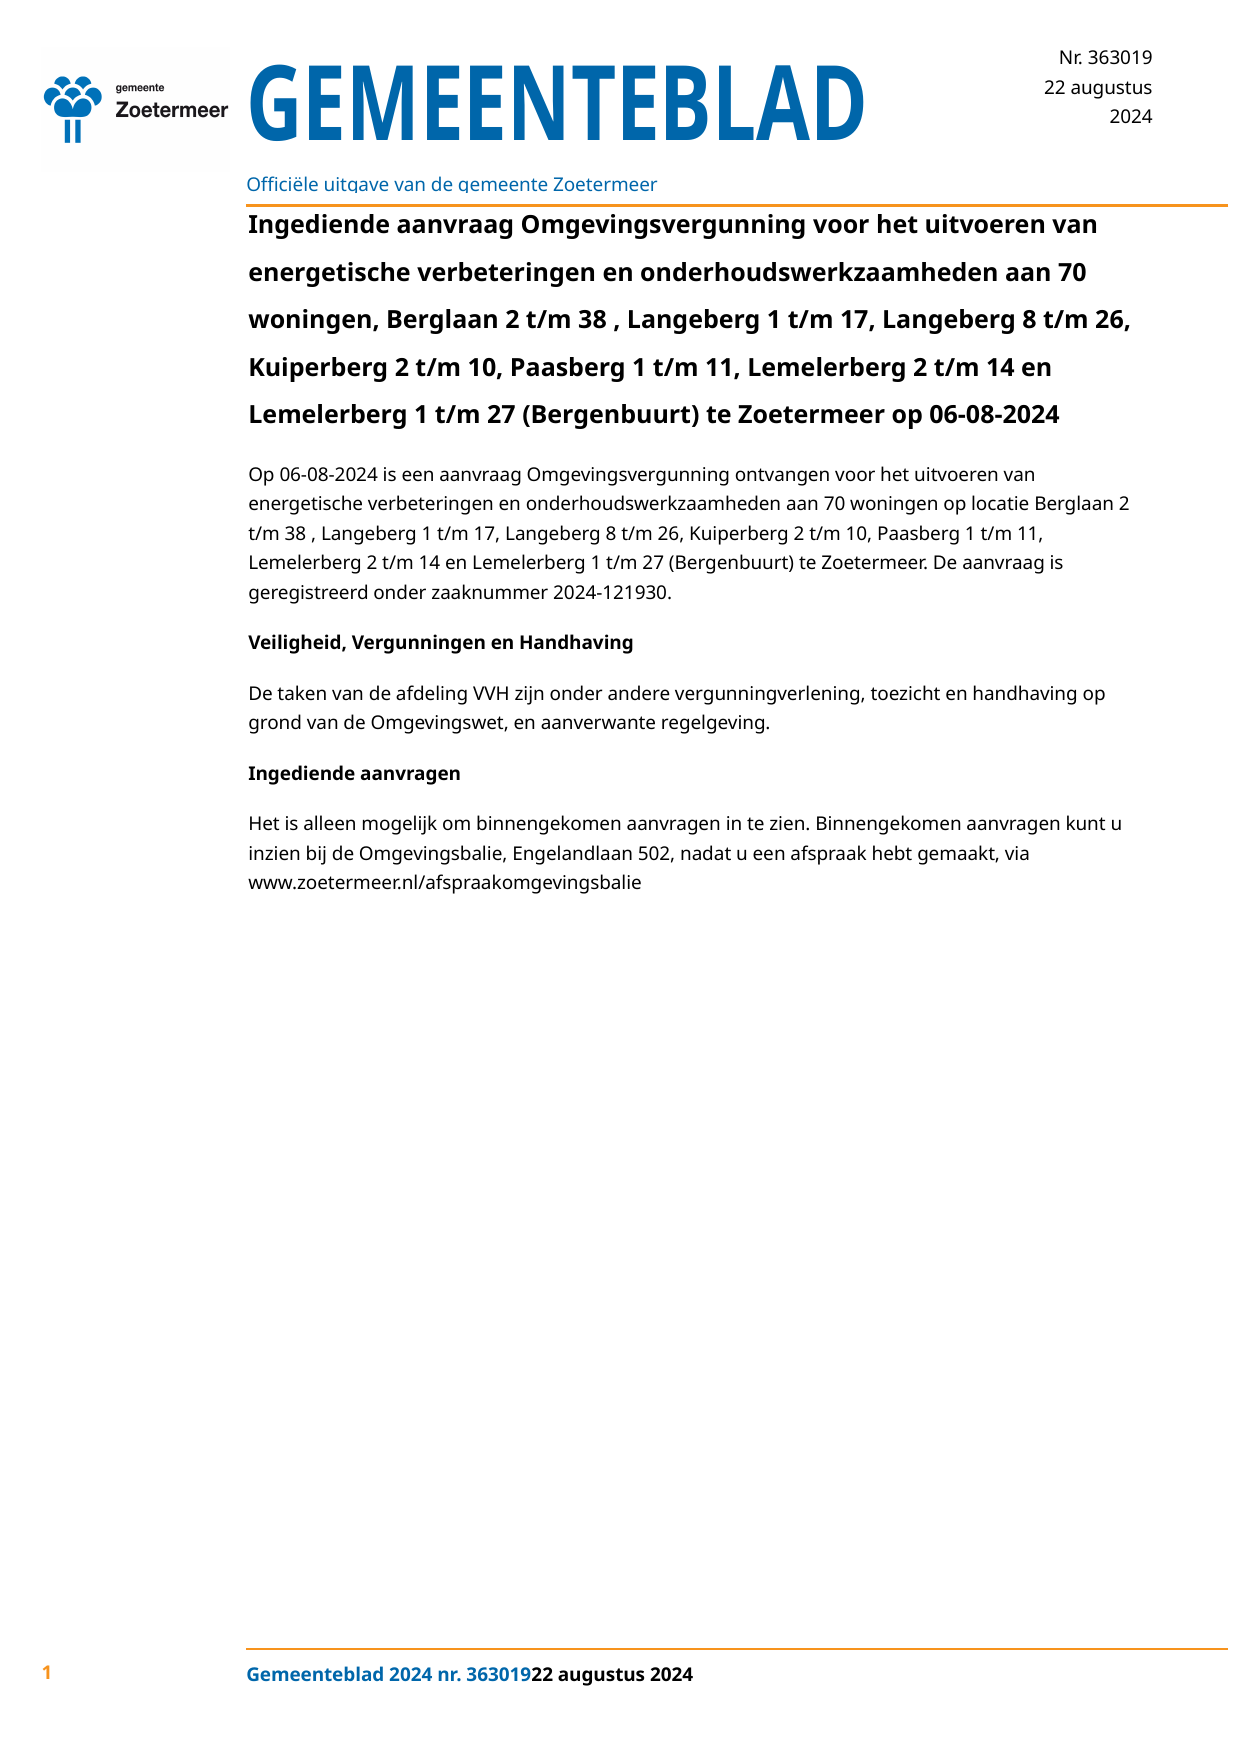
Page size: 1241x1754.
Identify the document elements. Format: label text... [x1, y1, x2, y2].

picture [41, 47, 231, 172]
text Ingediende aanvraag Omgevingsvergunning voor het uitvoeren van energetische verbeteringen en onderhoudswerkzaamheden aan 70 woningen, Berglaan 2 t/m 38 , Langeberg 1 t/m 17, Langeberg 8 t/m 26, Kuiperberg 2 t/m 10, Paasberg 1 t/m 11, Lemelerberg 2 t/m 14 en Lemelerberg 1 t/m 27 (Bergenbuurt) te Zoetermeer op 06-08-2024 [248, 207, 1152, 431]
text Veiligheid, Vergunningen en Handhaving [248, 629, 1152, 655]
text Op 06-08-2024 is een aanvraag Omgevingsvergunning ontvangen voor het uitvoeren van energetische verbeteringen en onderhoudswerkzaamheden aan 70 woningen op locatie Berglaan 2 t/m 38 , Langeberg 1 t/m 17, Langeberg 8 t/m 26, Kuiperberg 2 t/m 10, Paasberg 1 t/m 11, Lemelerberg 2 t/m 14 en Lemelerberg 1 t/m 27 (Bergenbuurt) te Zoetermeer. De aanvraag is geregistreerd onder zaaknummer 2024-121930. [248, 461, 1152, 605]
text Ingediende aanvragen [248, 760, 1152, 786]
text Het is alleen mogelijk om binnengekomen aanvragen in te zien. Binnengekomen aanvragen kunt u inzien bij de Omgevingsbalie, Engelandlaan 502, nadat u een afspraak hebt gemaakt, via www.zoetermeer.nl/afspraakomgevingsbalie [248, 810, 1152, 895]
text De taken van de afdeling VVH zijn onder andere vergunningverlening, toezicht en handhaving op grond van de Omgevingswet, en aanverwante regelgeving. [248, 680, 1152, 735]
